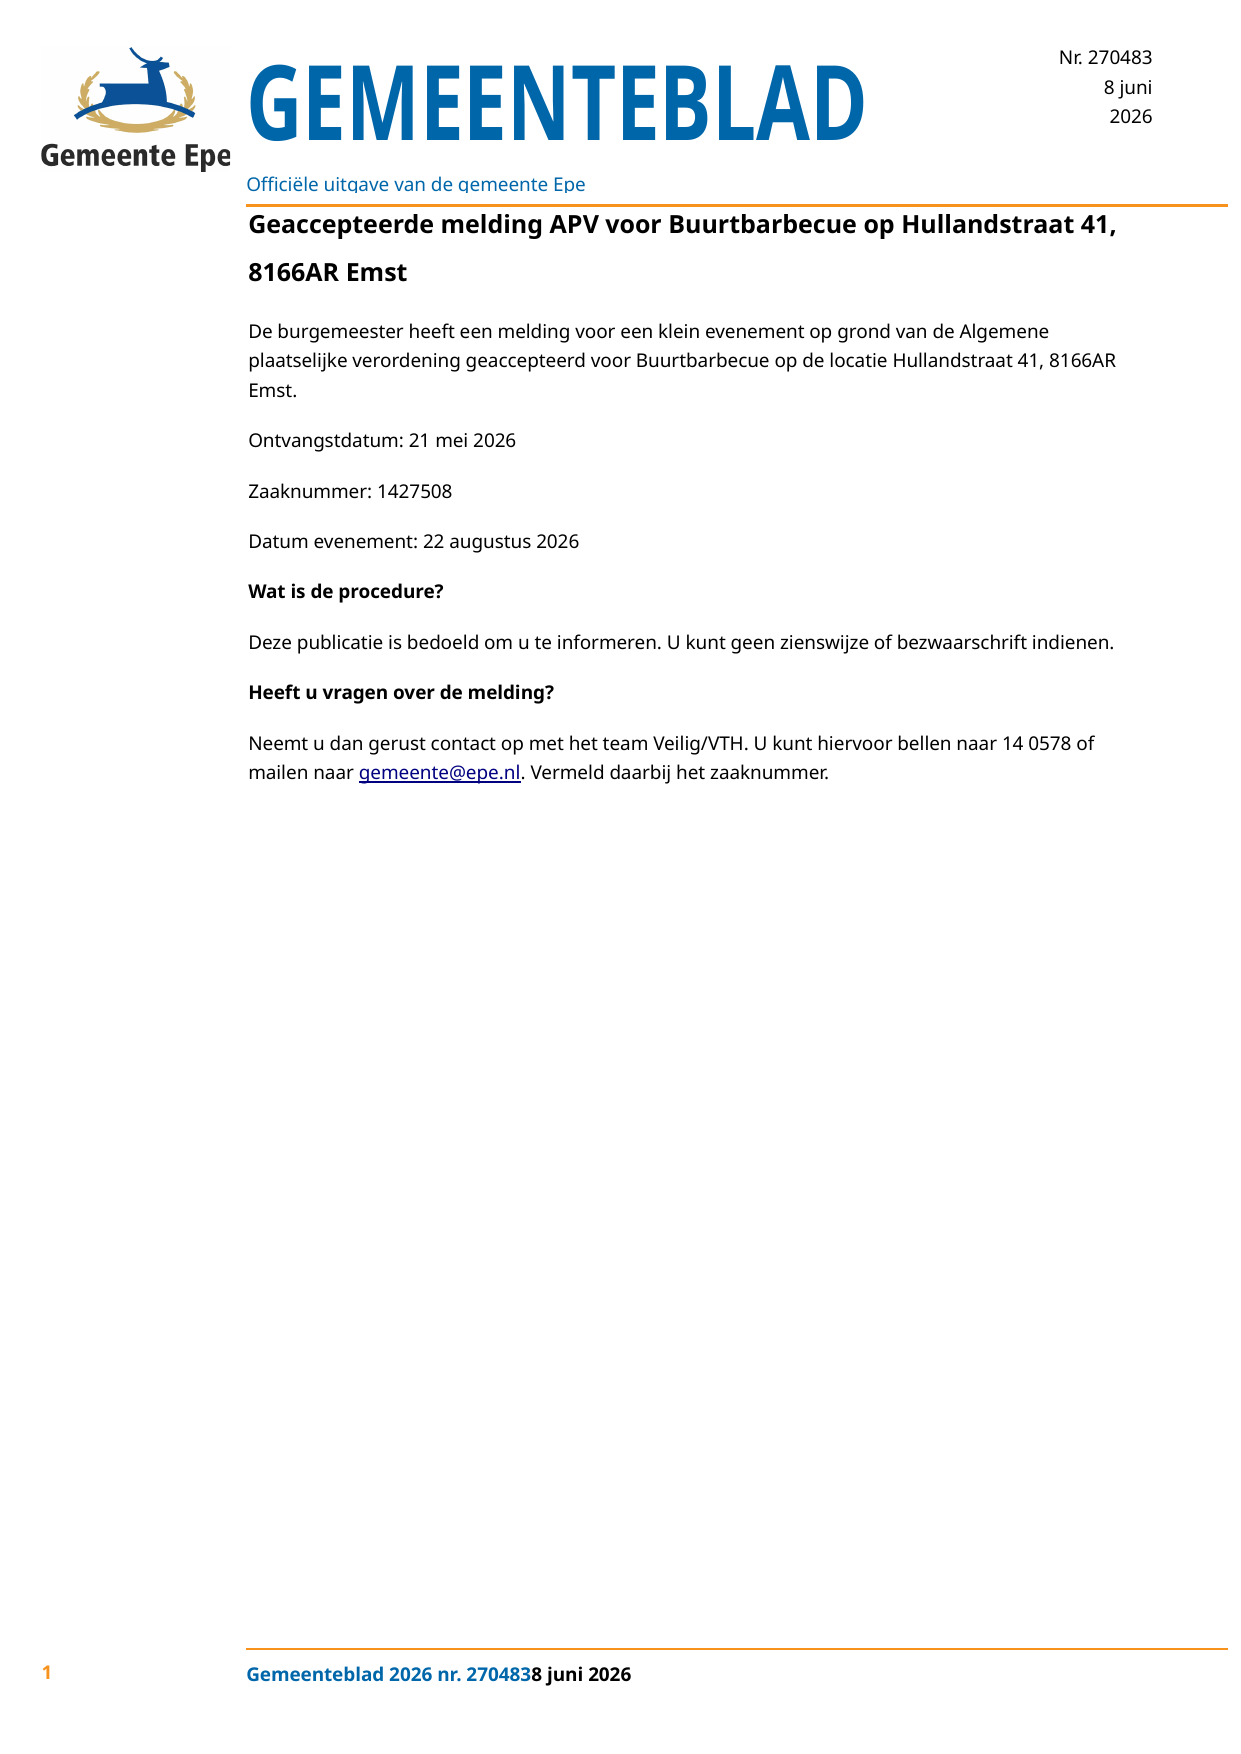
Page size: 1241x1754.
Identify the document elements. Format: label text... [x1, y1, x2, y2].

text Datum evenement: 22 augustus 2026 [248, 528, 1152, 554]
picture [41, 47, 231, 172]
text Neemt u dan gerust contact op met het team Veilig/VTH. U kunt hiervoor bellen naar 14 0578 of mailen naar gemeente@epe.nl. Vermeld daarbij het zaaknummer. [248, 730, 1152, 785]
text Wat is de procedure? [248, 579, 1152, 604]
text Zaaknummer: 1427508 [248, 478, 1152, 504]
text Deze publicatie is bedoeld om u te informeren. U kunt geen zienswijze of bezwaarschrift indienen. [248, 629, 1152, 655]
text Heeft u vragen over de melding? [248, 679, 1152, 705]
text De burgemeester heeft een melding voor een klein evenement op grond van de Algemene plaatselijke verordening geaccepteerd voor Buurtbarbecue op de locatie Hullandstraat 41, 8166AR Emst. [248, 318, 1152, 403]
text Ontvangstdatum: 21 mei 2026 [248, 427, 1152, 453]
text Geaccepteerde melding APV voor Buurtbarbecue op Hullandstraat 41, 8166AR Emst [248, 207, 1152, 288]
